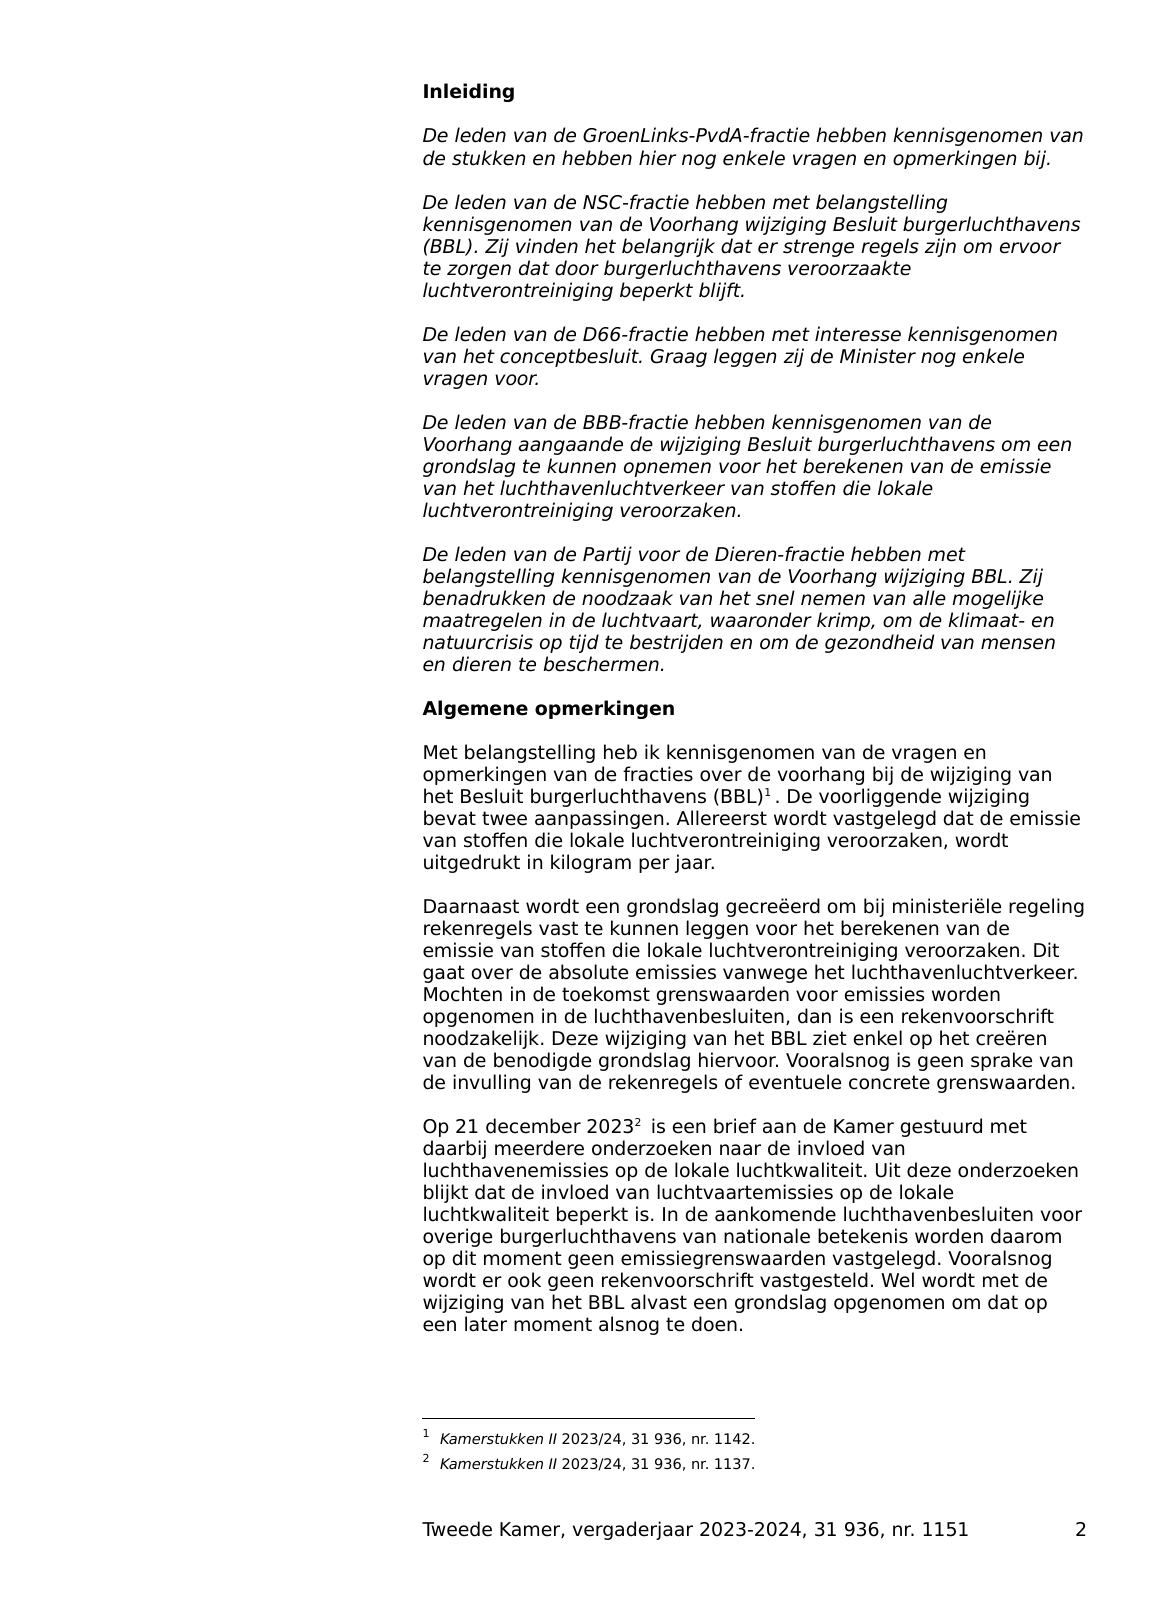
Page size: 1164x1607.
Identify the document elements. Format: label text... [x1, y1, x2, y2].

text Kamerstukken II 2023/24, 31 936, nr. 1137. [422, 1452, 1087, 1474]
subtitle Algemene opmerkingen [422, 698, 1087, 720]
text De leden van de BBB-fractie hebben kennisgenomen van de Voorhang aangaande de wijziging Besluit burgerluchthavens om een grondslag te kunnen opnemen voor het berekenen van de emissie van het luchthavenluchtverkeer van stoffen die lokale luchtverontreiniging veroorzaken. [422, 412, 1087, 522]
text Kamerstukken II 2023/24, 31 936, nr. 1142. [422, 1427, 1087, 1449]
text De leden van de Partij voor de Dieren-fractie hebben met belangstelling kennisgenomen van de Voorhang wijziging BBL. Zij benadrukken de noodzaak van het snel nemen van alle mogelijke maatregelen in de luchtvaart, waaronder krimp, om de klimaat- en natuurcrisis op tijd te bestrijden en om de gezondheid van mensen en dieren te beschermen. [422, 544, 1087, 676]
text Daarnaast wordt een grondslag gecreëerd om bij ministeriële regeling rekenregels vast te kunnen leggen voor het berekenen van de emissie van stoffen die lokale luchtverontreiniging veroorzaken. Dit gaat over de absolute emissies vanwege het luchthavenluchtverkeer. Mochten in de toekomst grenswaarden voor emissies worden opgenomen in de luchthavenbesluiten, dan is een rekenvoorschrift noodzakelijk. Deze wijziging van het BBL ziet enkel op het creëren van de benodigde grondslag hiervoor. Vooralsnog is geen sprake van de invulling van de rekenregels of eventuele concrete grenswaarden. [422, 896, 1087, 1094]
text De leden van de NSC-fractie hebben met belangstelling kennisgenomen van de Voorhang wijziging Besluit burgerluchthavens (BBL). Zij vinden het belangrijk dat er strenge regels zijn om ervoor te zorgen dat door burgerluchthavens veroorzaakte luchtverontreiniging beperkt blijft. [422, 192, 1087, 301]
text De leden van de GroenLinks-PvdA-fractie hebben kennisgenomen van de stukken en hebben hier nog enkele vragen en opmerkingen bij. [422, 125, 1087, 169]
text Met belangstelling heb ik kennisgenomen van de vragen en opmerkingen van de fracties over de voorhang bij de wijziging van het Besluit burgerluchthavens (BBL). De voorliggende wijziging bevat twee aanpassingen. Allereerst wordt vastgelegd dat de emissie van stoffen die lokale luchtverontreiniging veroorzaken, wordt uitgedrukt in kilogram per jaar. [422, 742, 1087, 874]
text De leden van de D66-fractie hebben met interesse kennisgenomen van het conceptbesluit. Graag leggen zij de Minister nog enkele vragen voor. [422, 324, 1087, 389]
text Op 21 december 2023 is een brief aan de Kamer gestuurd met daarbij meerdere onderzoeken naar de invloed van luchthavenemissies op de lokale luchtkwaliteit. Uit deze onderzoeken blijkt dat de invloed van luchtvaartemissies op de lokale luchtkwaliteit beperkt is. In de aankomende luchthavenbesluiten voor overige burgerluchthavens van nationale betekenis worden daarom op dit moment geen emissiegrenswaarden vastgelegd. Vooralsnog wordt er ook geen rekenvoorschrift vastgesteld. Wel wordt met de wijziging van het BBL alvast een grondslag opgenomen om dat op een later moment alsnog te doen. [422, 1116, 1087, 1336]
subtitle Inleiding [422, 81, 1087, 103]
